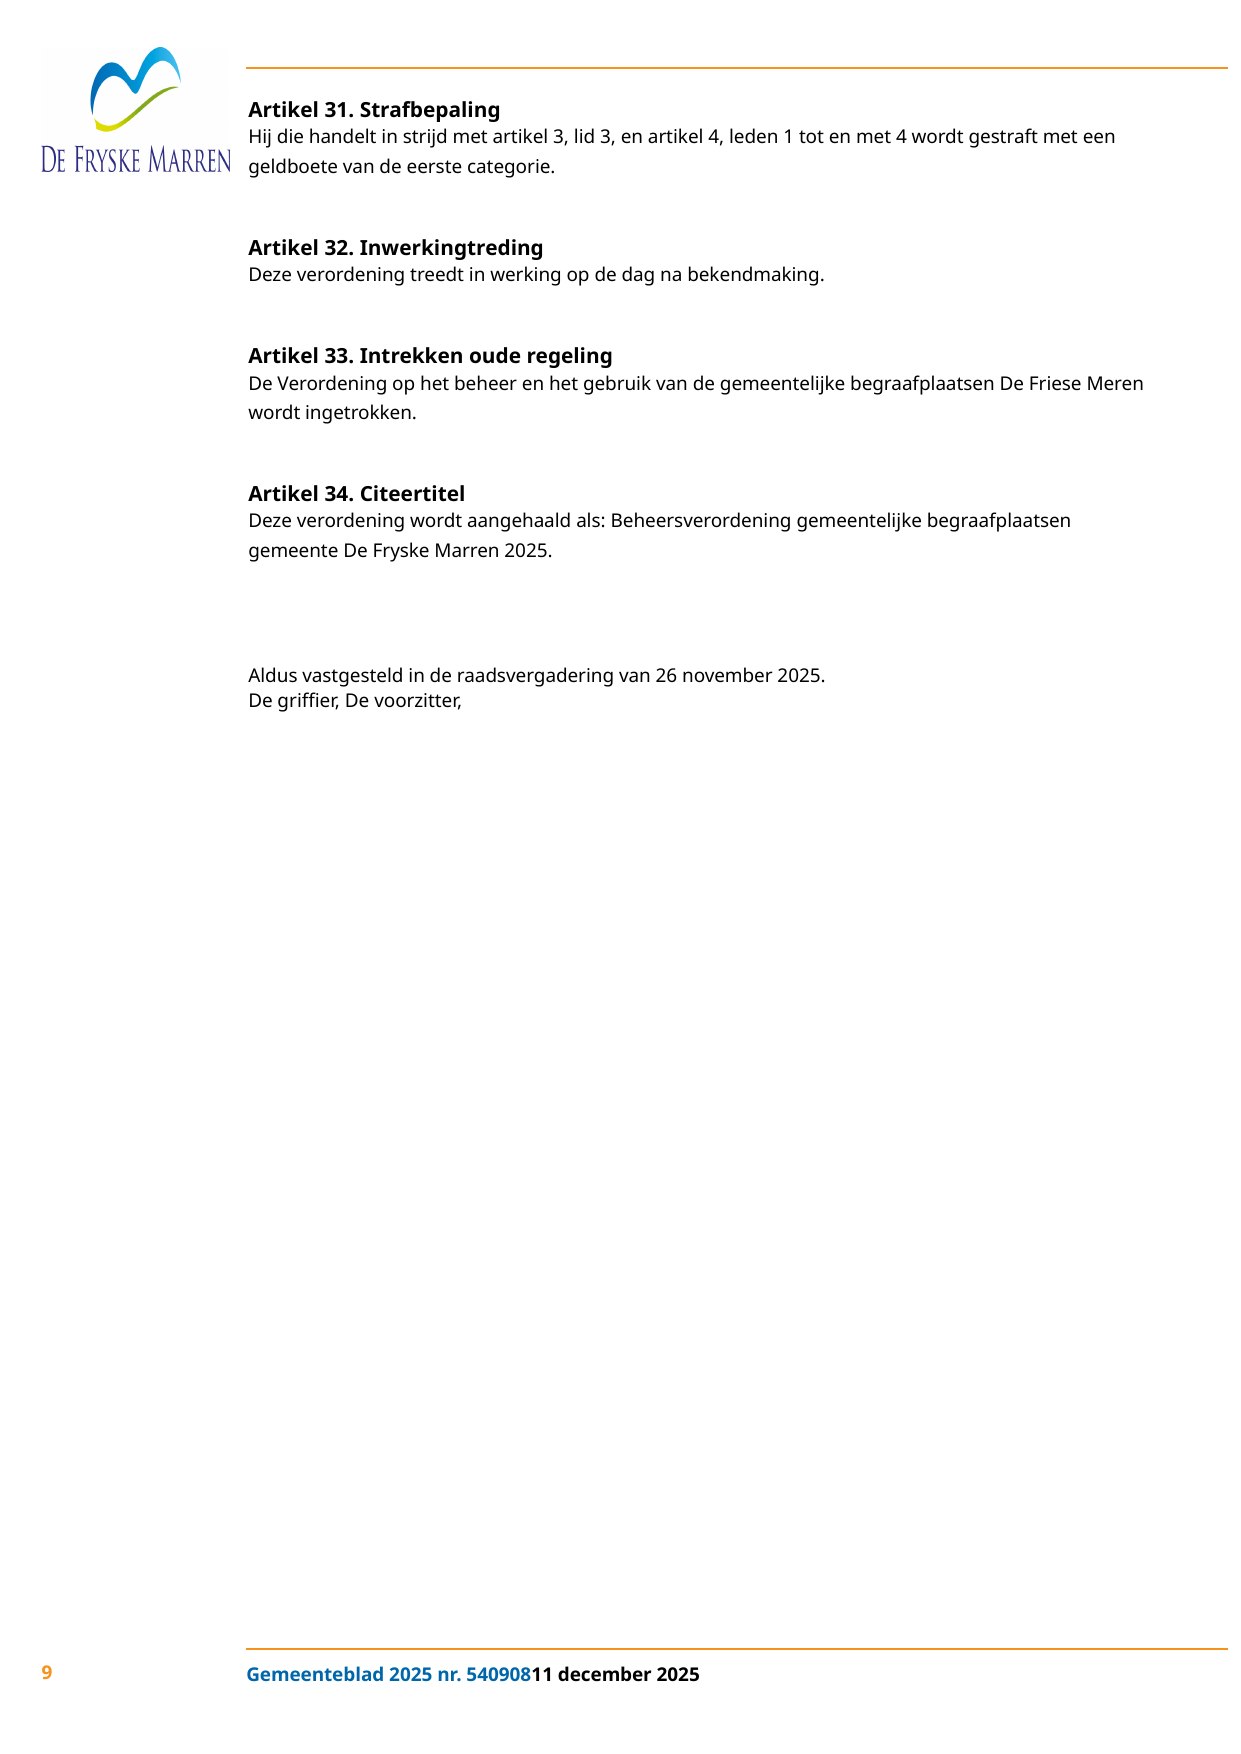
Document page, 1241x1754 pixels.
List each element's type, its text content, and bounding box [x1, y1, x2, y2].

text Artikel 33. Intrekken oude regeling [248, 341, 1152, 370]
text Artikel 34. Citeertitel [248, 479, 1152, 508]
text Hij die handelt in strijd met artikel 3, lid 3, en artikel 4, leden 1 tot en met 4 wordt gestraft met een geldboete van de eerste categorie. [248, 123, 1152, 178]
text De Verordening op het beheer en het gebruik van de gemeentelijke begraafplaatsen De Friese Meren wordt ingetrokken. [248, 370, 1152, 425]
text Artikel 32. Inwerkingtreding [248, 233, 1152, 261]
text De griffier, De voorzitter, [248, 687, 1152, 713]
picture [41, 47, 231, 172]
text Deze verordening wordt aangehaald als: Beheersverordening gemeentelijke begraafplaatsen gemeente De Fryske Marren 2025. [248, 508, 1152, 563]
text Deze verordening treedt in werking op de dag na bekendmaking. [248, 261, 1152, 287]
text Artikel 31. Strafbepaling [248, 95, 1152, 123]
text Aldus vastgesteld in de raadsvergadering van 26 november 2025. [248, 662, 1152, 687]
